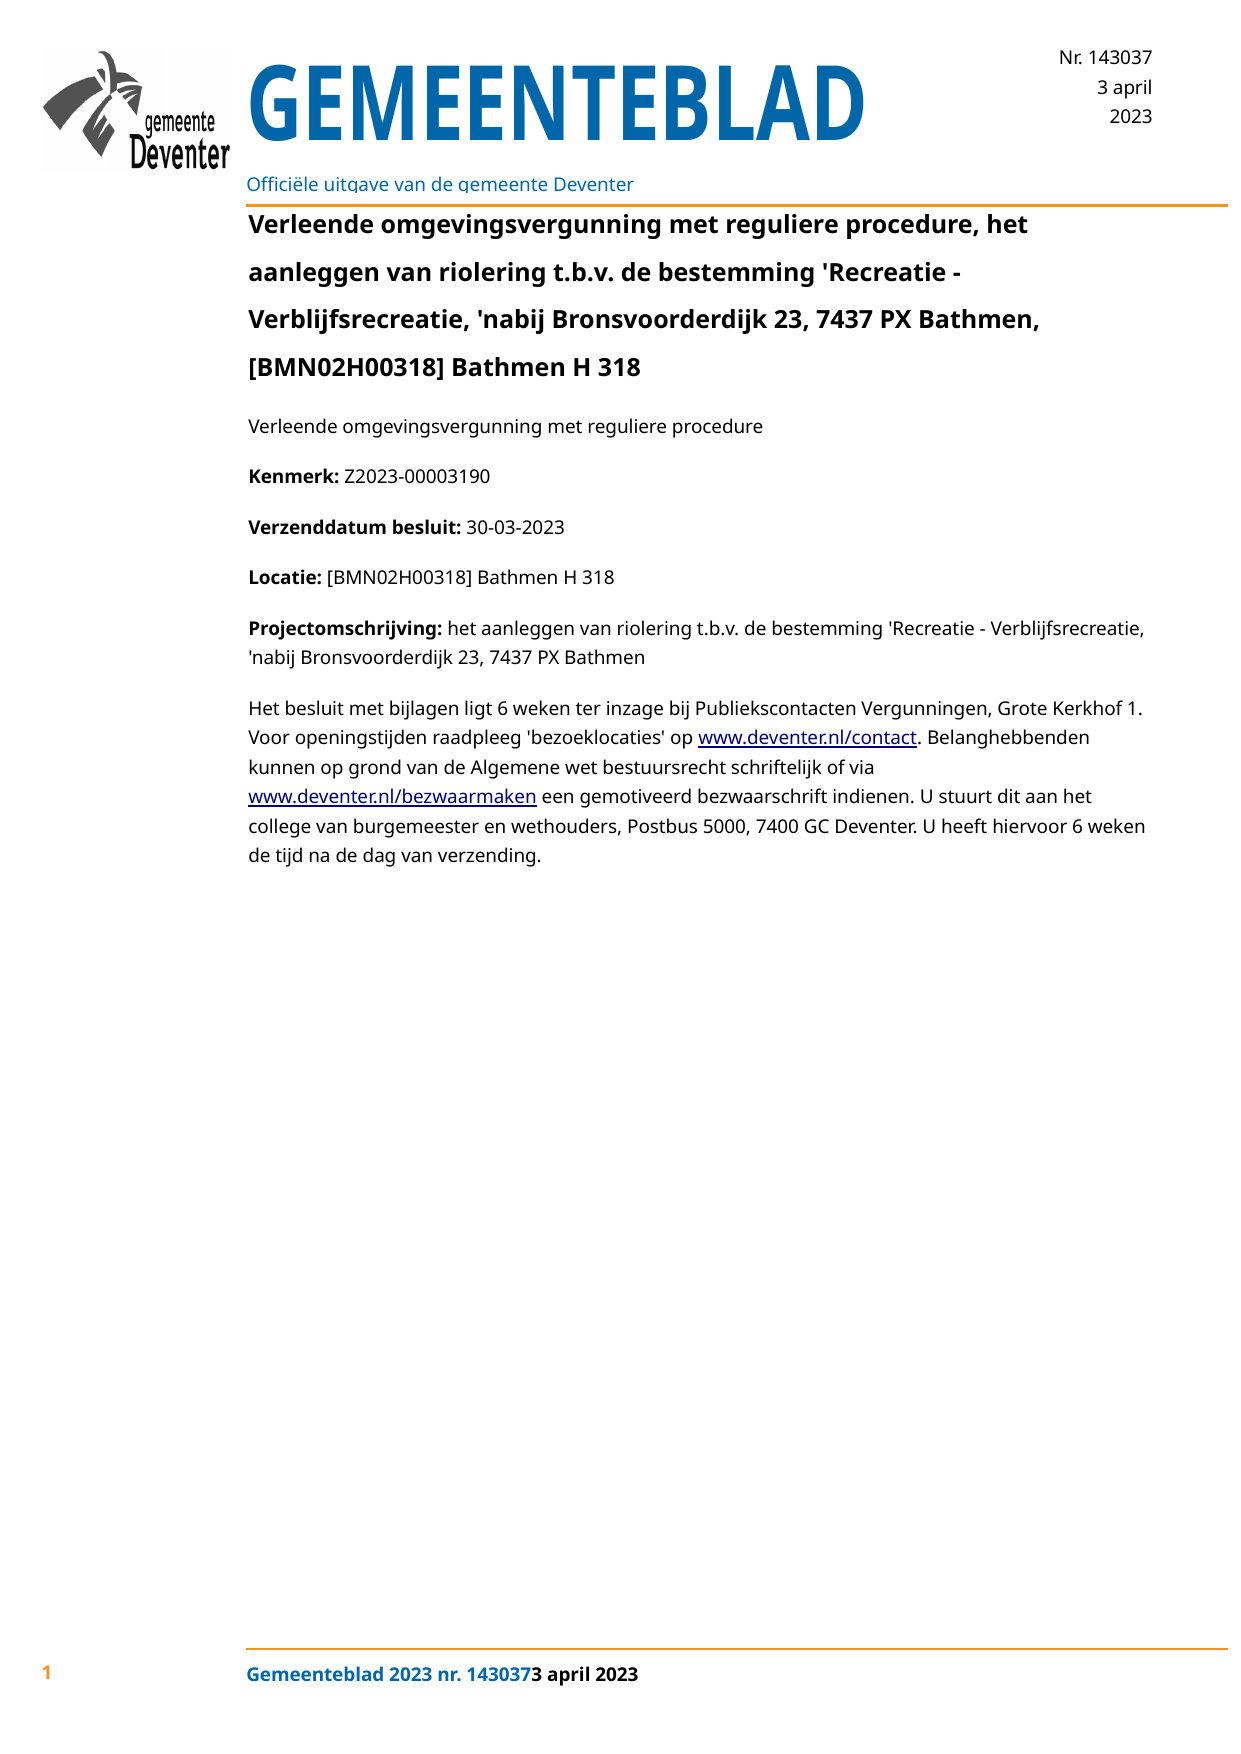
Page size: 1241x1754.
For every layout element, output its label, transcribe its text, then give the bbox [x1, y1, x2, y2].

picture [41, 47, 231, 172]
text Kenmerk: Z2023-00003190 [248, 463, 1152, 489]
text Verleende omgevingsvergunning met reguliere procedure [248, 413, 1152, 439]
text Verzenddatum besluit: 30-03-2023 [248, 514, 1152, 540]
text Het besluit met bijlagen ligt 6 weken ter inzage bij Publiekscontacten Vergunningen, Grote Kerkhof 1. Voor openingstijden raadpleeg 'bezoeklocaties' op www.deventer.nl/contact. Belanghebbenden kunnen op grond van de Algemene wet bestuursrecht schriftelijk of via www.deventer.nl/bezwaarmaken een gemotiveerd bezwaarschrift indienen. U stuurt dit aan het college van burgemeester en wethouders, Postbus 5000, 7400 GC Deventer. U heeft hiervoor 6 weken de tijd na de dag van verzending. [248, 695, 1152, 868]
text Projectomschrijving: het aanleggen van riolering t.b.v. de bestemming 'Recreatie - Verblijfsrecreatie, 'nabij Bronsvoorderdijk 23, 7437 PX Bathmen [248, 615, 1152, 670]
text Locatie: [BMN02H00318] Bathmen H 318 [248, 564, 1152, 590]
text Verleende omgevingsvergunning met reguliere procedure, het aanleggen van riolering t.b.v. de bestemming 'Recreatie - Verblijfsrecreatie, 'nabij Bronsvoorderdijk 23, 7437 PX Bathmen, [BMN02H00318] Bathmen H 318 [248, 207, 1152, 384]
